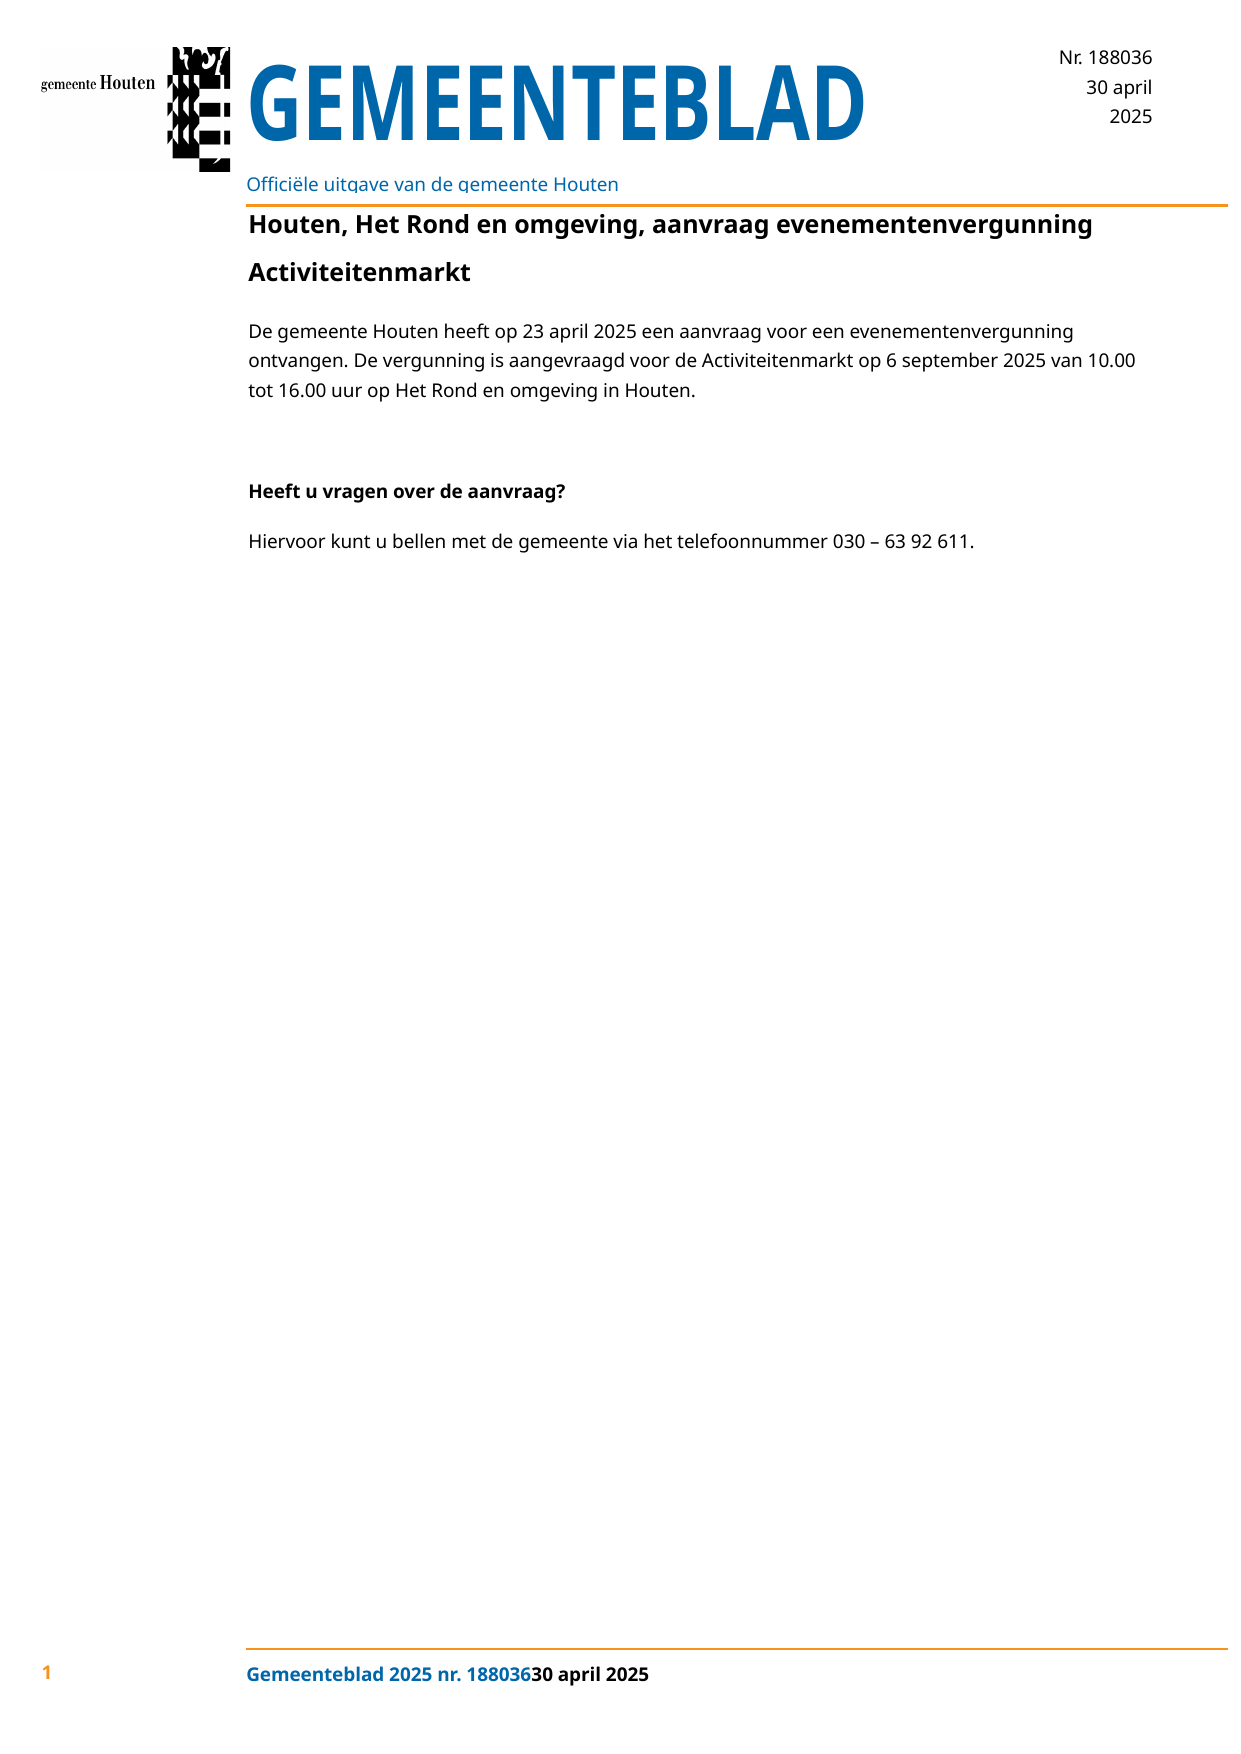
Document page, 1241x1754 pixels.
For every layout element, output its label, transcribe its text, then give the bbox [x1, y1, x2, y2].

text Hiervoor kunt u bellen met de gemeente via het telefoonnummer 030 – 63 92 611. [248, 528, 1152, 554]
text Heeft u vragen over de aanvraag? [248, 478, 1152, 504]
text De gemeente Houten heeft op 23 april 2025 een aanvraag voor een evenementenvergunning ontvangen. De vergunning is aangevraagd voor de Activiteitenmarkt op 6 september 2025 van 10.00 tot 16.00 uur op Het Rond en omgeving in Houten. [248, 318, 1152, 403]
text Houten, Het Rond en omgeving, aanvraag evenementenvergunning Activiteitenmarkt [248, 207, 1152, 288]
picture [41, 47, 231, 172]
